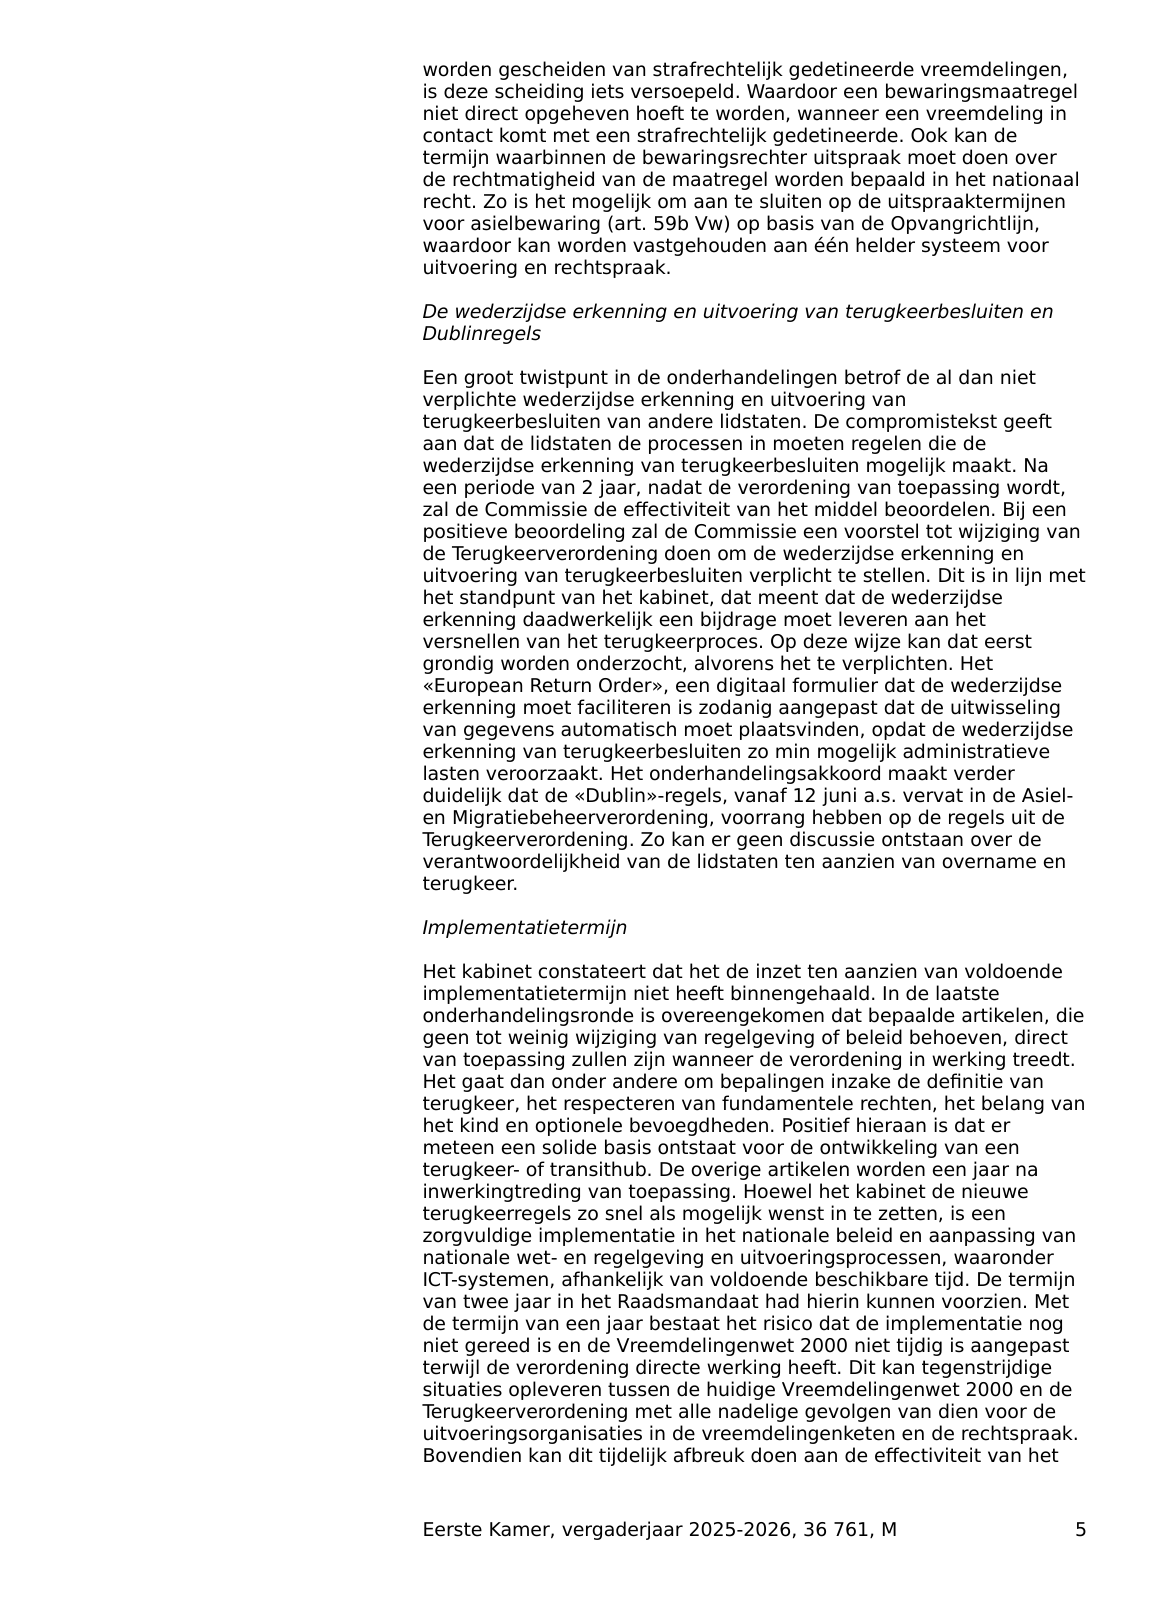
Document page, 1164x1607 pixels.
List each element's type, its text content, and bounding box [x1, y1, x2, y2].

text worden gescheiden van strafrechtelijk gedetineerde vreemdelingen, is deze scheiding iets versoepeld. Waardoor een bewaringsmaatregel niet direct opgeheven hoeft te worden, wanneer een vreemdeling in contact komt met een strafrechtelijk gedetineerde. Ook kan de termijn waarbinnen de bewaringsrechter uitspraak moet doen over de rechtmatigheid van de maatregel worden bepaald in het nationaal recht. Zo is het mogelijk om aan te sluiten op de uitspraaktermijnen voor asielbewaring (art. 59b Vw) op basis van de Opvangrichtlijn, waardoor kan worden vastgehouden aan één helder systeem voor uitvoering en rechtspraak. [422, 59, 1087, 279]
subtitle De wederzijdse erkenning en uitvoering van terugkeerbesluiten en Dublinregels [422, 301, 1087, 345]
text Een groot twistpunt in de onderhandelingen betrof de al dan niet verplichte wederzijdse erkenning en uitvoering van terugkeerbesluiten van andere lidstaten. De compromistekst geeft aan dat de lidstaten de processen in moeten regelen die de wederzijdse erkenning van terugkeerbesluiten mogelijk maakt. Na een periode van 2 jaar, nadat de verordening van toepassing wordt, zal de Commissie de effectiviteit van het middel beoordelen. Bij een positieve beoordeling zal de Commissie een voorstel tot wijziging van de Terugkeerverordening doen om de wederzijdse erkenning en uitvoering van terugkeerbesluiten verplicht te stellen. Dit is in lijn met het standpunt van het kabinet, dat meent dat de wederzijdse erkenning daadwerkelijk een bijdrage moet leveren aan het versnellen van het terugkeerproces. Op deze wijze kan dat eerst grondig worden onderzocht, alvorens het te verplichten. Het «European Return Order», een digitaal formulier dat de wederzijdse erkenning moet faciliteren is zodanig aangepast dat de uitwisseling van gegevens automatisch moet plaatsvinden, opdat de wederzijdse erkenning van terugkeerbesluiten zo min mogelijk administratieve lasten veroorzaakt. Het onderhandelingsakkoord maakt verder duidelijk dat de «Dublin»-regels, vanaf 12 juni a.s. vervat in de Asiel- en Migratiebeheerverordening, voorrang hebben op de regels uit de Terugkeerverordening. Zo kan er geen discussie ontstaan over de verantwoordelijkheid van de lidstaten ten aanzien van overname en terugkeer. [422, 367, 1087, 895]
text Het kabinet constateert dat het de inzet ten aanzien van voldoende implementatietermijn niet heeft binnengehaald. In de laatste onderhandelingsronde is overeengekomen dat bepaalde artikelen, die geen tot weinig wijziging van regelgeving of beleid behoeven, direct van toepassing zullen zijn wanneer de verordening in werking treedt. Het gaat dan onder andere om bepalingen inzake de definitie van terugkeer, het respecteren van fundamentele rechten, het belang van het kind en optionele bevoegdheden. Positief hieraan is dat er meteen een solide basis ontstaat voor de ontwikkeling van een terugkeer- of transithub. De overige artikelen worden een jaar na inwerkingtreding van toepassing. Hoewel het kabinet de nieuwe terugkeerregels zo snel als mogelijk wenst in te zetten, is een zorgvuldige implementatie in het nationale beleid en aanpassing van nationale wet- en regelgeving en uitvoeringsprocessen, waaronder ICT-systemen, afhankelijk van voldoende beschikbare tijd. De termijn van twee jaar in het Raadsmandaat had hierin kunnen voorzien. Met de termijn van een jaar bestaat het risico dat de implementatie nog niet gereed is en de Vreemdelingenwet 2000 niet tijdig is aangepast terwijl de verordening directe werking heeft. Dit kan tegenstrijdige situaties opleveren tussen de huidige Vreemdelingenwet 2000 en de Terugkeerverordening met alle nadelige gevolgen van dien voor de uitvoeringsorganisaties in de vreemdelingenketen en de rechtspraak. Bovendien kan dit tijdelijk afbreuk doen aan de effectiviteit van het [422, 961, 1087, 1467]
subtitle Implementatietermijn [422, 917, 1087, 939]
